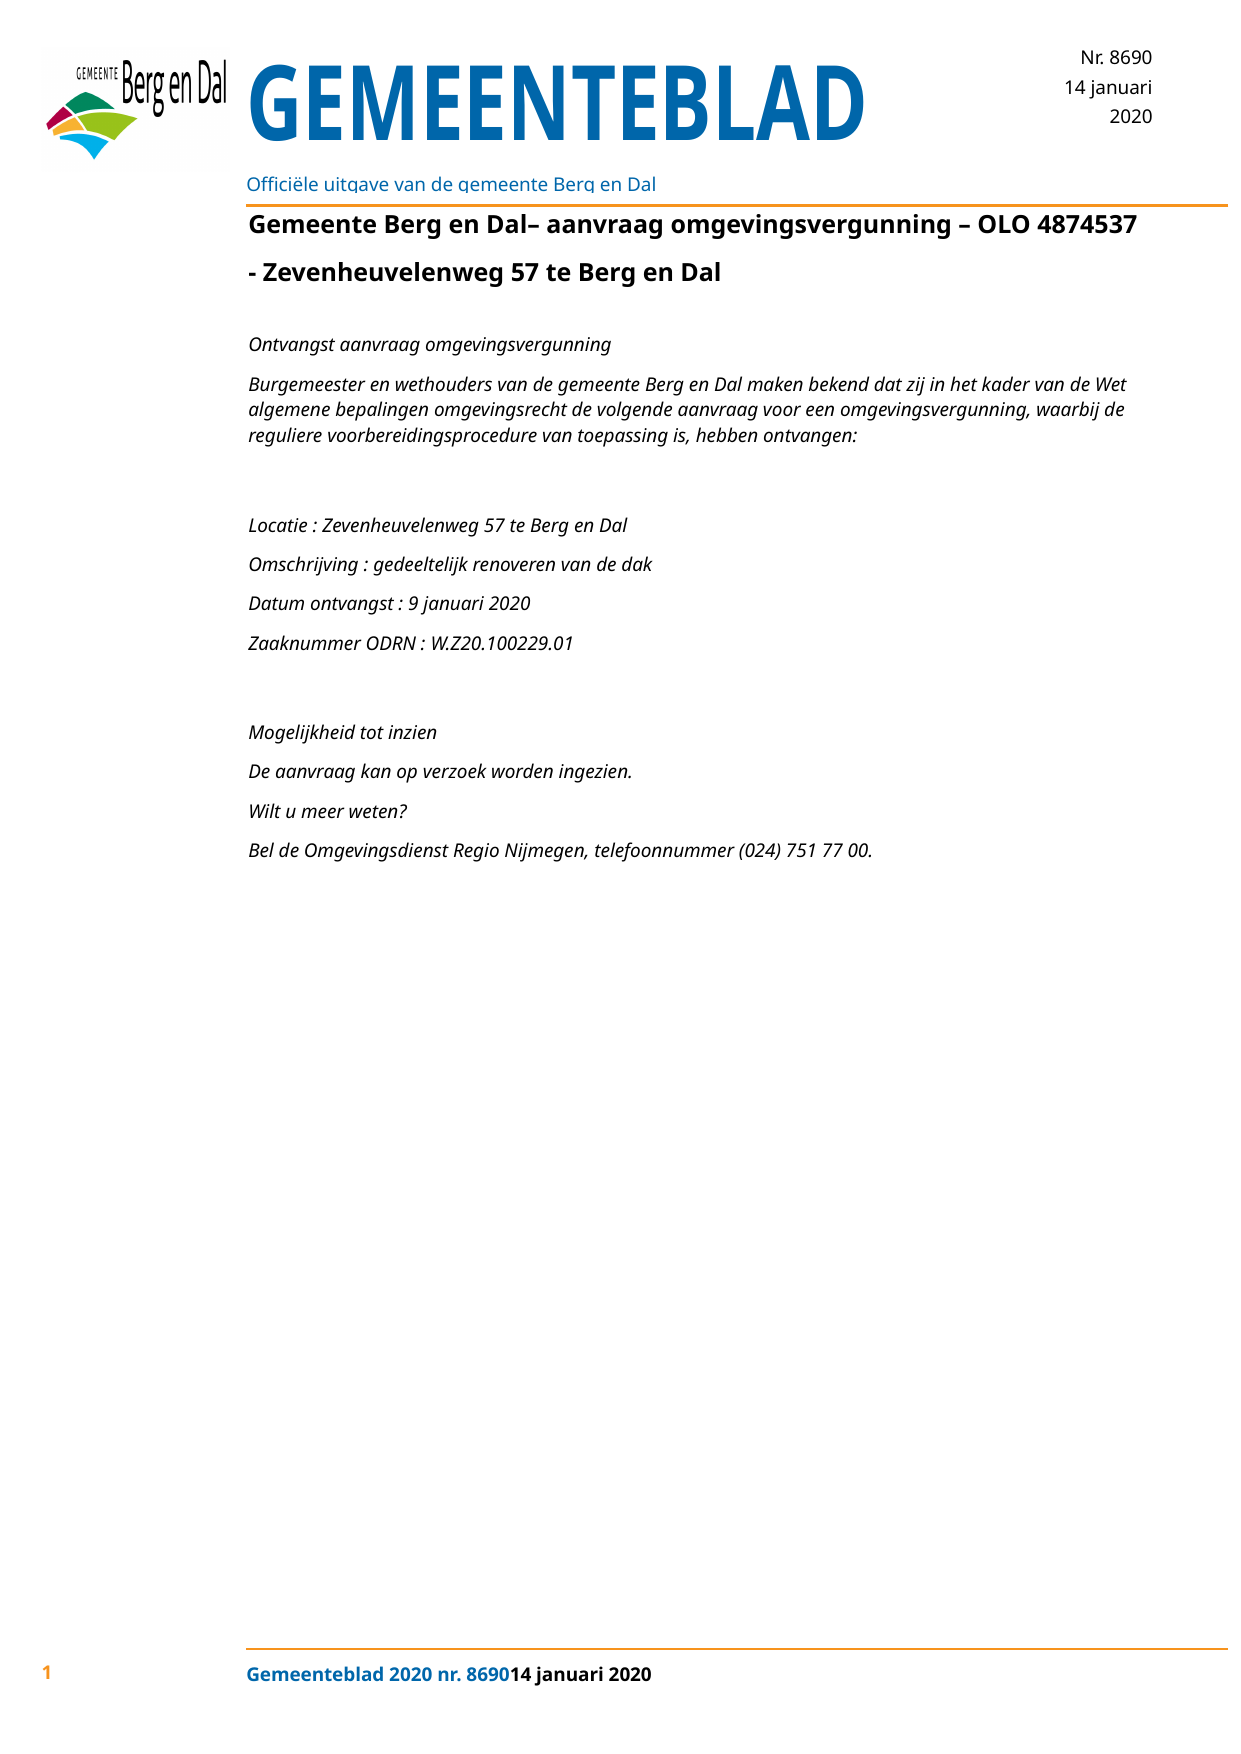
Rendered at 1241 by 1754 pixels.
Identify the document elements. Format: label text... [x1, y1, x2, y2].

picture [41, 47, 231, 172]
text Bel de Omgevingsdienst Regio Nijmegen, telefoonnummer (024) 751 77 00. [248, 837, 1152, 863]
text Wilt u meer weten? [248, 798, 1152, 824]
text Ontvangst aanvraag omgevingsvergunning [248, 331, 1152, 357]
text Gemeente Berg en Dal– aanvraag omgevingsvergunning – OLO 4874537 - Zevenheuvelenweg 57 te Berg en Dal [248, 207, 1152, 288]
text De aanvraag kan op verzoek worden ingezien. [248, 759, 1152, 784]
text Zaaknummer ODRN : W.Z20.100229.01 [248, 630, 1152, 655]
text Locatie : Zevenheuvelenweg 57 te Berg en Dal [248, 512, 1152, 538]
text Mogelijkheid tot inzien [248, 719, 1152, 745]
text Omschrijving : gedeeltelijk renoveren van de dak [248, 551, 1152, 577]
text Datum ontvangst : 9 januari 2020 [248, 590, 1152, 616]
text Burgemeester en wethouders van de gemeente Berg en Dal maken bekend dat zij in het kader van de Wet algemene bepalingen omgevingsrecht de volgende aanvraag voor een omgevingsvergunning, waarbij de reguliere voorbereidingsprocedure van toepassing is, hebben ontvangen: [248, 371, 1152, 448]
